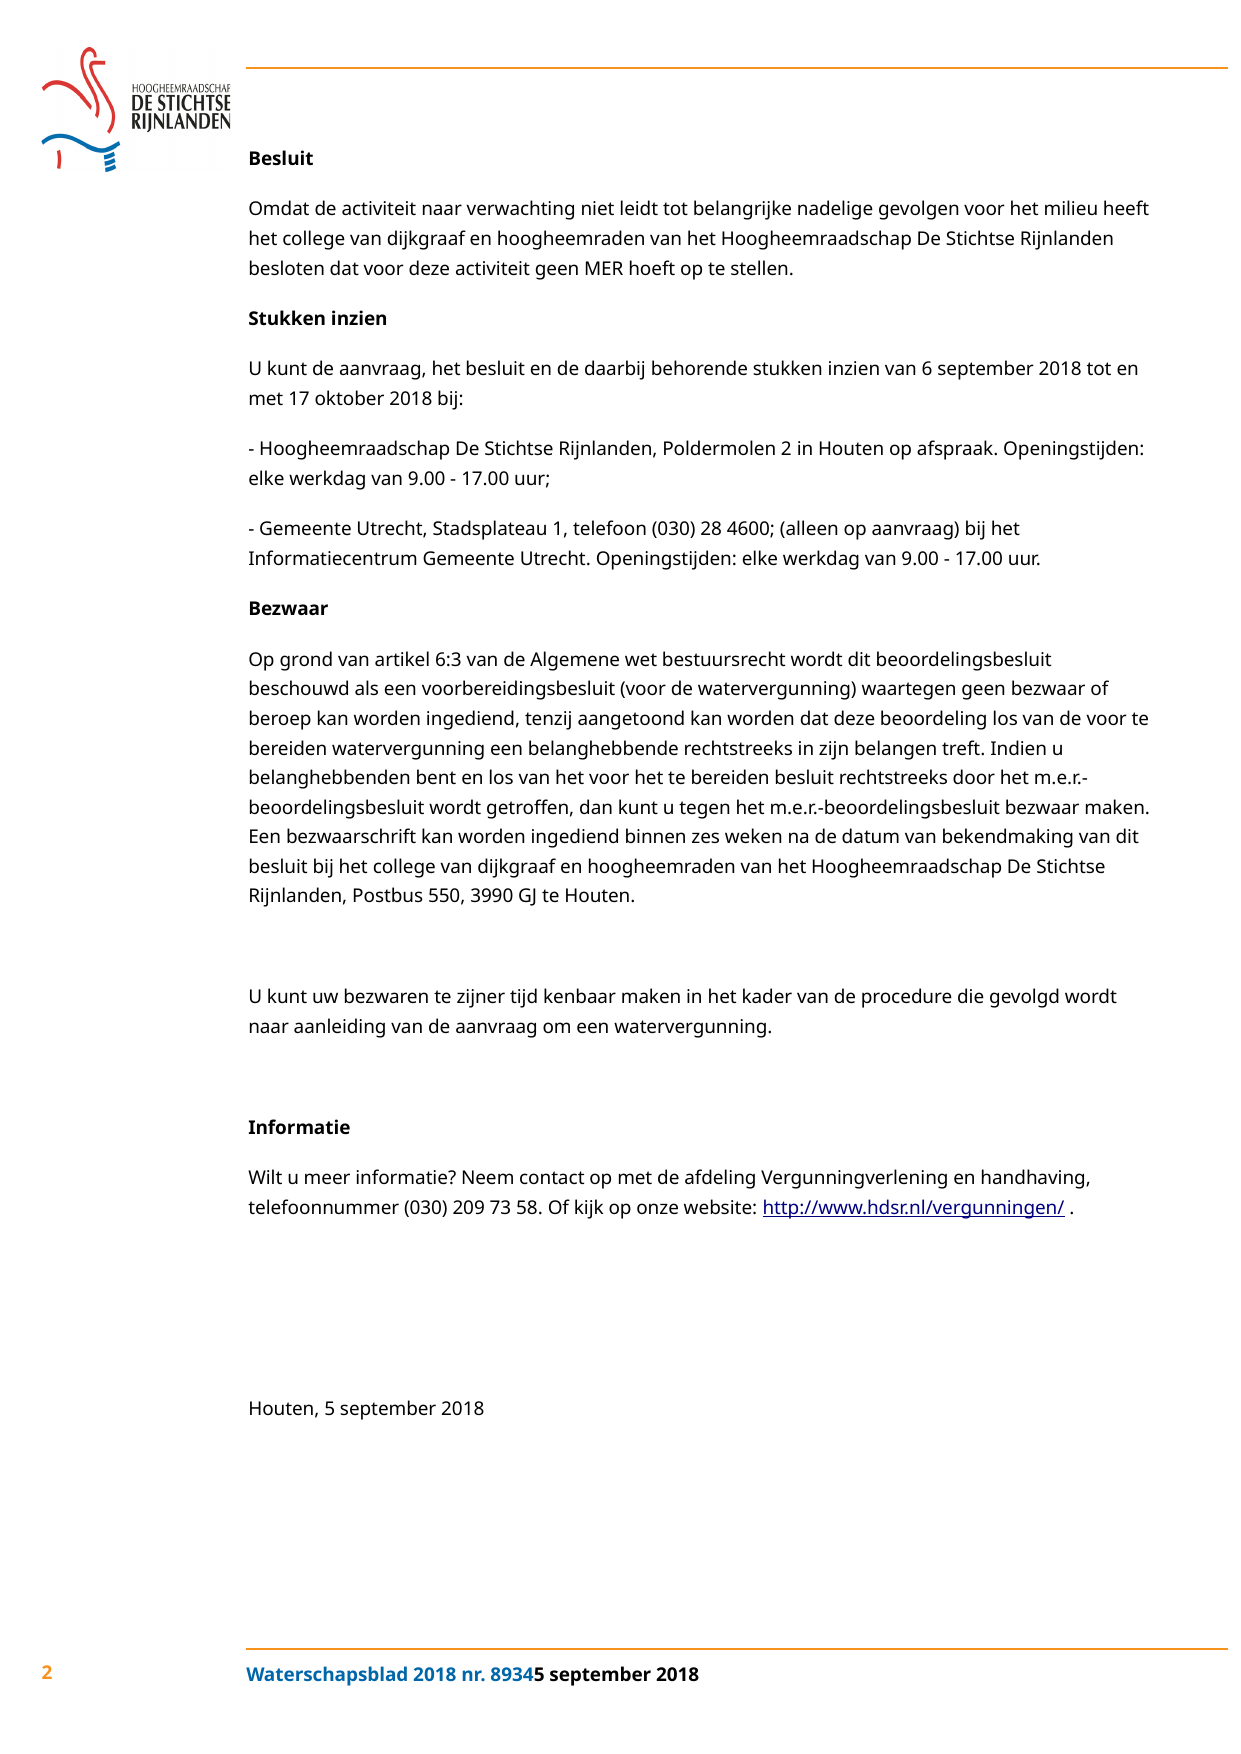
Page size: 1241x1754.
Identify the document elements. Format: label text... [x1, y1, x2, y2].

picture [41, 47, 231, 172]
text - Hoogheemraadschap De Stichtse Rijnlanden, Poldermolen 2 in Houten op afspraak. Openingstijden: elke werkdag van 9.00 - 17.00 uur; [248, 436, 1152, 491]
text Op grond van artikel 6:3 van de Algemene wet bestuursrecht wordt dit beoordelingsbesluit beschouwd als een voorbereidingsbesluit (voor de watervergunning) waartegen geen bezwaar of beroep kan worden ingediend, tenzij aangetoond kan worden dat deze beoordeling los van de voor te bereiden watervergunning een belanghebbende rechtstreeks in zijn belangen treft. Indien u belanghebbenden bent en los van het voor het te bereiden besluit rechtstreeks door het m.e.r.-beoordelingsbesluit wordt getroffen, dan kunt u tegen het m.e.r.-beoordelingsbesluit bezwaar maken. Een bezwaarschrift kan worden ingediend binnen zes weken na de datum van bekendmaking van dit besluit bij het college van dijkgraaf en hoogheemraden van het Hoogheemraadschap De Stichtse Rijnlanden, Postbus 550, 3990 GJ te Houten. [248, 646, 1152, 908]
text Informatie [248, 1114, 1152, 1140]
text Omdat de activiteit naar verwachting niet leidt tot belangrijke nadelige gevolgen voor het milieu heeft het college van dijkgraaf en hoogheemraden van het Hoogheemraadschap De Stichtse Rijnlanden besloten dat voor deze activiteit geen MER hoeft op te stellen. [248, 196, 1152, 281]
text - Gemeente Utrecht, Stadsplateau 1, telefoon (030) 28 4600; (alleen op aanvraag) bij het Informatiecentrum Gemeente Utrecht. Openingstijden: elke werkdag van 9.00 - 17.00 uur. [248, 516, 1152, 571]
text Stukken inzien [248, 305, 1152, 331]
text Houten, 5 september 2018 [248, 1396, 1152, 1421]
text Besluit [248, 145, 1152, 171]
text Wilt u meer informatie? Neem contact op met de afdeling Vergunningverlening en handhaving, telefoonnummer (030) 209 73 58. Of kijk op onze website: http://www.hdsr.nl/vergunningen/ . [248, 1164, 1152, 1220]
text U kunt de aanvraag, het besluit en de daarbij behorende stukken inzien van 6 september 2018 tot en met 17 oktober 2018 bij: [248, 356, 1152, 411]
text U kunt uw bezwaren te zijner tijd kenbaar maken in het kader van de procedure die gevolgd wordt naar aanleiding van de aanvraag om een watervergunning. [248, 983, 1152, 1039]
text Bezwaar [248, 596, 1152, 621]
